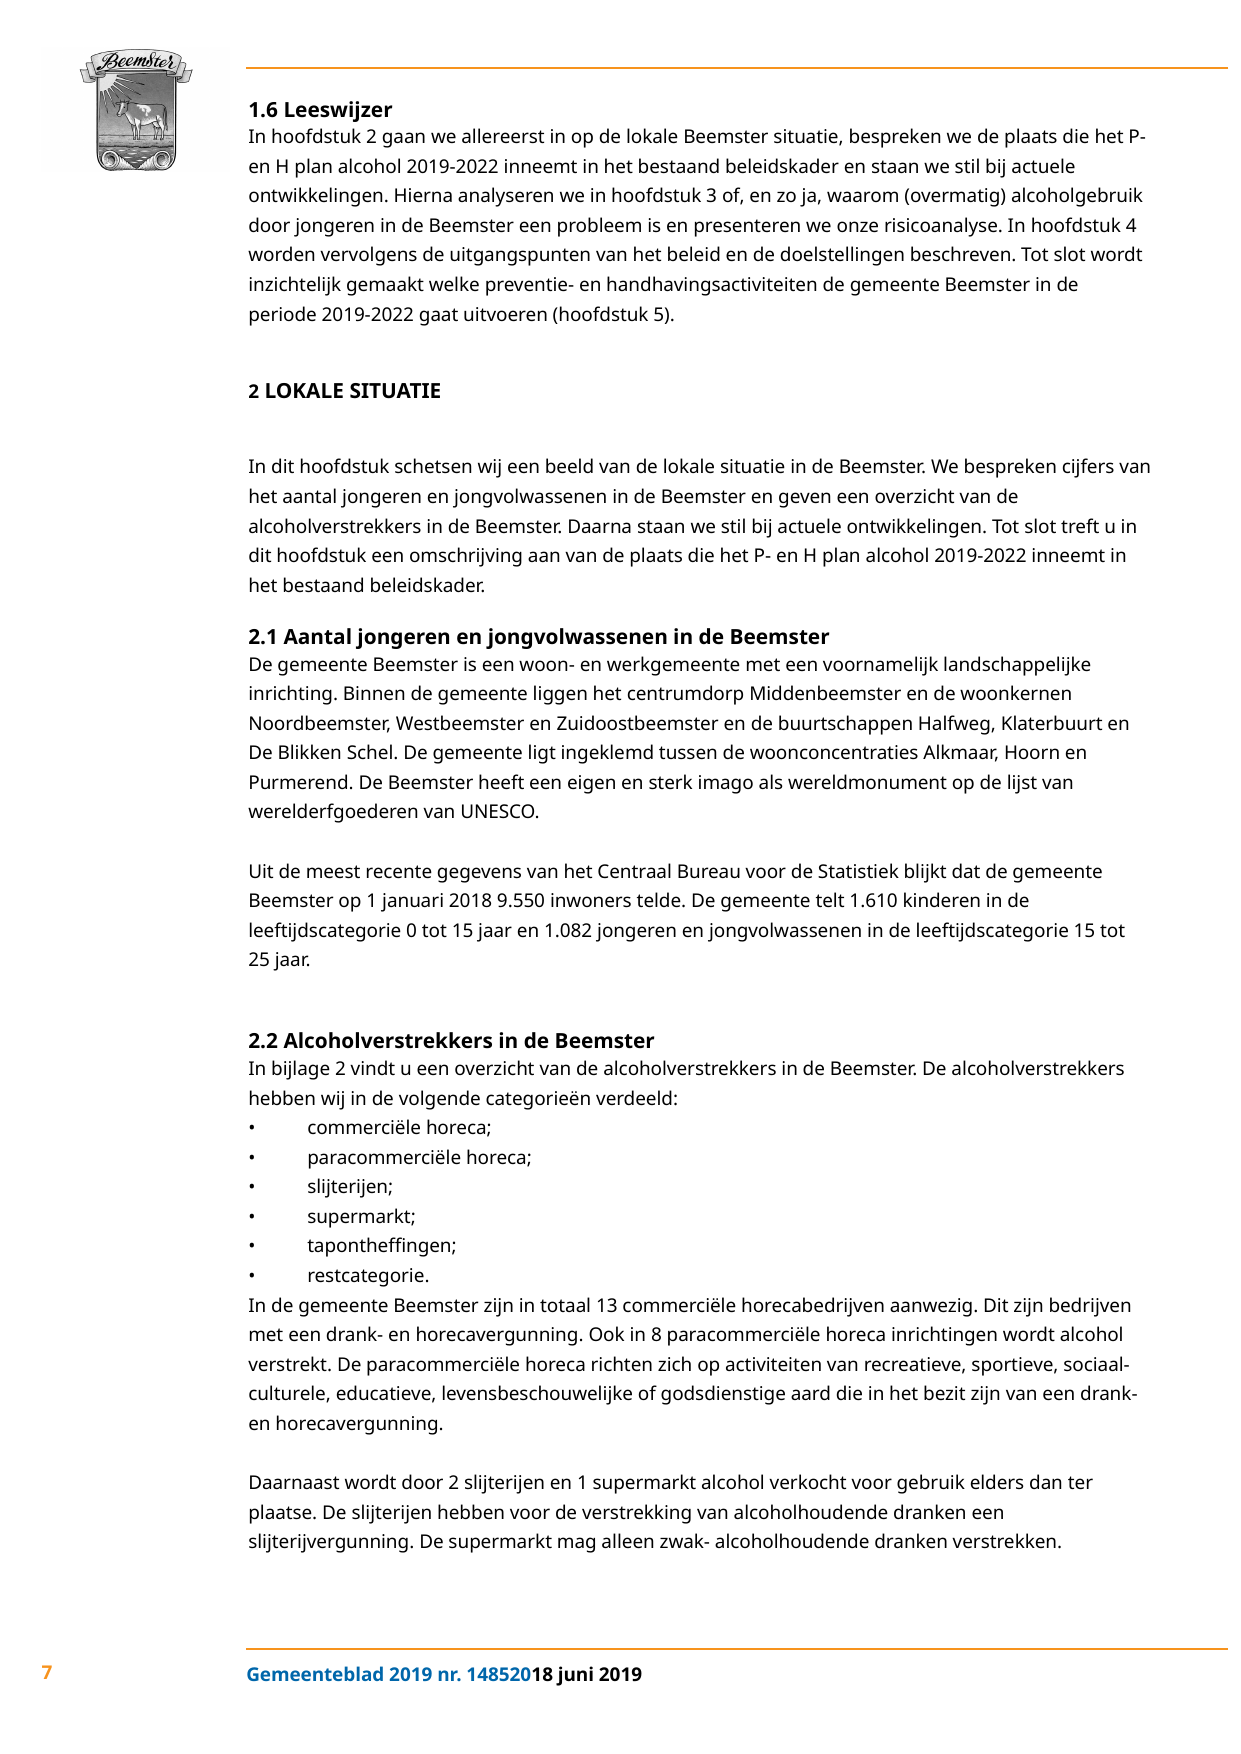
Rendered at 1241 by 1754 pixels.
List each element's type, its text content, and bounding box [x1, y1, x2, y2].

list restcategorie. [248, 1262, 1152, 1288]
text 2 LOKALE SITUATIE [248, 376, 1152, 404]
text Daarnaast wordt door 2 slijterijen en 1 supermarkt alcohol verkocht voor gebruik elders dan ter plaatse. De slijterijen hebben voor de verstrekking van alcoholhoudende dranken een slijterijvergunning. De supermarkt mag alleen zwak- alcoholhoudende dranken verstrekken. [248, 1469, 1152, 1554]
list slijterijen; [248, 1173, 1152, 1199]
picture [41, 47, 231, 172]
list commerciële horeca; [248, 1114, 1152, 1140]
list tapontheffingen; [248, 1233, 1152, 1258]
text 2.2 Alcoholverstrekkers in de Beemster [248, 1027, 1152, 1055]
text In de gemeente Beemster zijn in totaal 13 commerciële horecabedrijven aanwezig. Dit zijn bedrijven met een drank- en horecavergunning. Ook in 8 paracommerciële horeca inrichtingen wordt alcohol verstrekt. De paracommerciële horeca richten zich op activiteiten van recreatieve, sportieve, sociaal-culturele, educatieve, levensbeschouwelijke of godsdienstige aard die in het bezit zijn van een drank- en horecavergunning. [248, 1292, 1152, 1436]
text Uit de meest recente gegevens van het Centraal Bureau voor de Statistiek blijkt dat de gemeente Beemster op 1 januari 2018 9.550 inwoners telde. De gemeente telt 1.610 kinderen in de leeftijdscategorie 0 tot 15 jaar en 1.082 jongeren en jongvolwassenen in de leeftijdscategorie 15 tot 25 jaar. [248, 858, 1152, 972]
list supermarkt; [248, 1203, 1152, 1229]
text In dit hoofdstuk schetsen wij een beeld van de lokale situatie in de Beemster. We bespreken cijfers van het aantal jongeren en jongvolwassenen in de Beemster en geven een overzicht van de alcoholverstrekkers in de Beemster. Daarna staan we stil bij actuele ontwikkelingen. Tot slot treft u in dit hoofdstuk een omschrijving aan van de plaats die het P- en H plan alcohol 2019-2022 inneemt in het bestaand beleidskader. [248, 454, 1152, 598]
text De gemeente Beemster is een woon- en werkgemeente met een voornamelijk landschappelijke inrichting. Binnen de gemeente liggen het centrumdorp Middenbeemster en de woonkernen Noordbeemster, Westbeemster en Zuidoostbeemster en de buurtschappen Halfweg, Klaterbuurt en De Blikken Schel. De gemeente ligt ingeklemd tussen de woonconcentraties Alkmaar, Hoorn en Purmerend. De Beemster heeft een eigen en sterk imago als wereldmonument op de lijst van werelderfgoederen van UNESCO. [248, 651, 1152, 824]
text In hoofdstuk 2 gaan we allereerst in op de lokale Beemster situatie, bespreken we de plaats die het P- en H plan alcohol 2019-2022 inneemt in het bestaand beleidskader en staan we stil bij actuele ontwikkelingen. Hierna analyseren we in hoofdstuk 3 of, en zo ja, waarom (overmatig) alcoholgebruik door jongeren in de Beemster een probleem is en presenteren we onze risicoanalyse. In hoofdstuk 4 worden vervolgens de uitgangspunten van het beleid en de doelstellingen beschreven. Tot slot wordt inzichtelijk gemaakt welke preventie- en handhavingsactiviteiten de gemeente Beemster in de periode 2019-2022 gaat uitvoeren (hoofdstuk 5). [248, 123, 1152, 326]
text 1.6 Leeswijzer [248, 95, 1152, 123]
text In bijlage 2 vindt u een overzicht van de alcoholverstrekkers in de Beemster. De alcoholverstrekkers hebben wij in de volgende categorieën verdeeld: [248, 1055, 1152, 1110]
text 2.1 Aantal jongeren en jongvolwassenen in de Beemster [248, 622, 1152, 651]
list paracommerciële horeca; [248, 1144, 1152, 1169]
